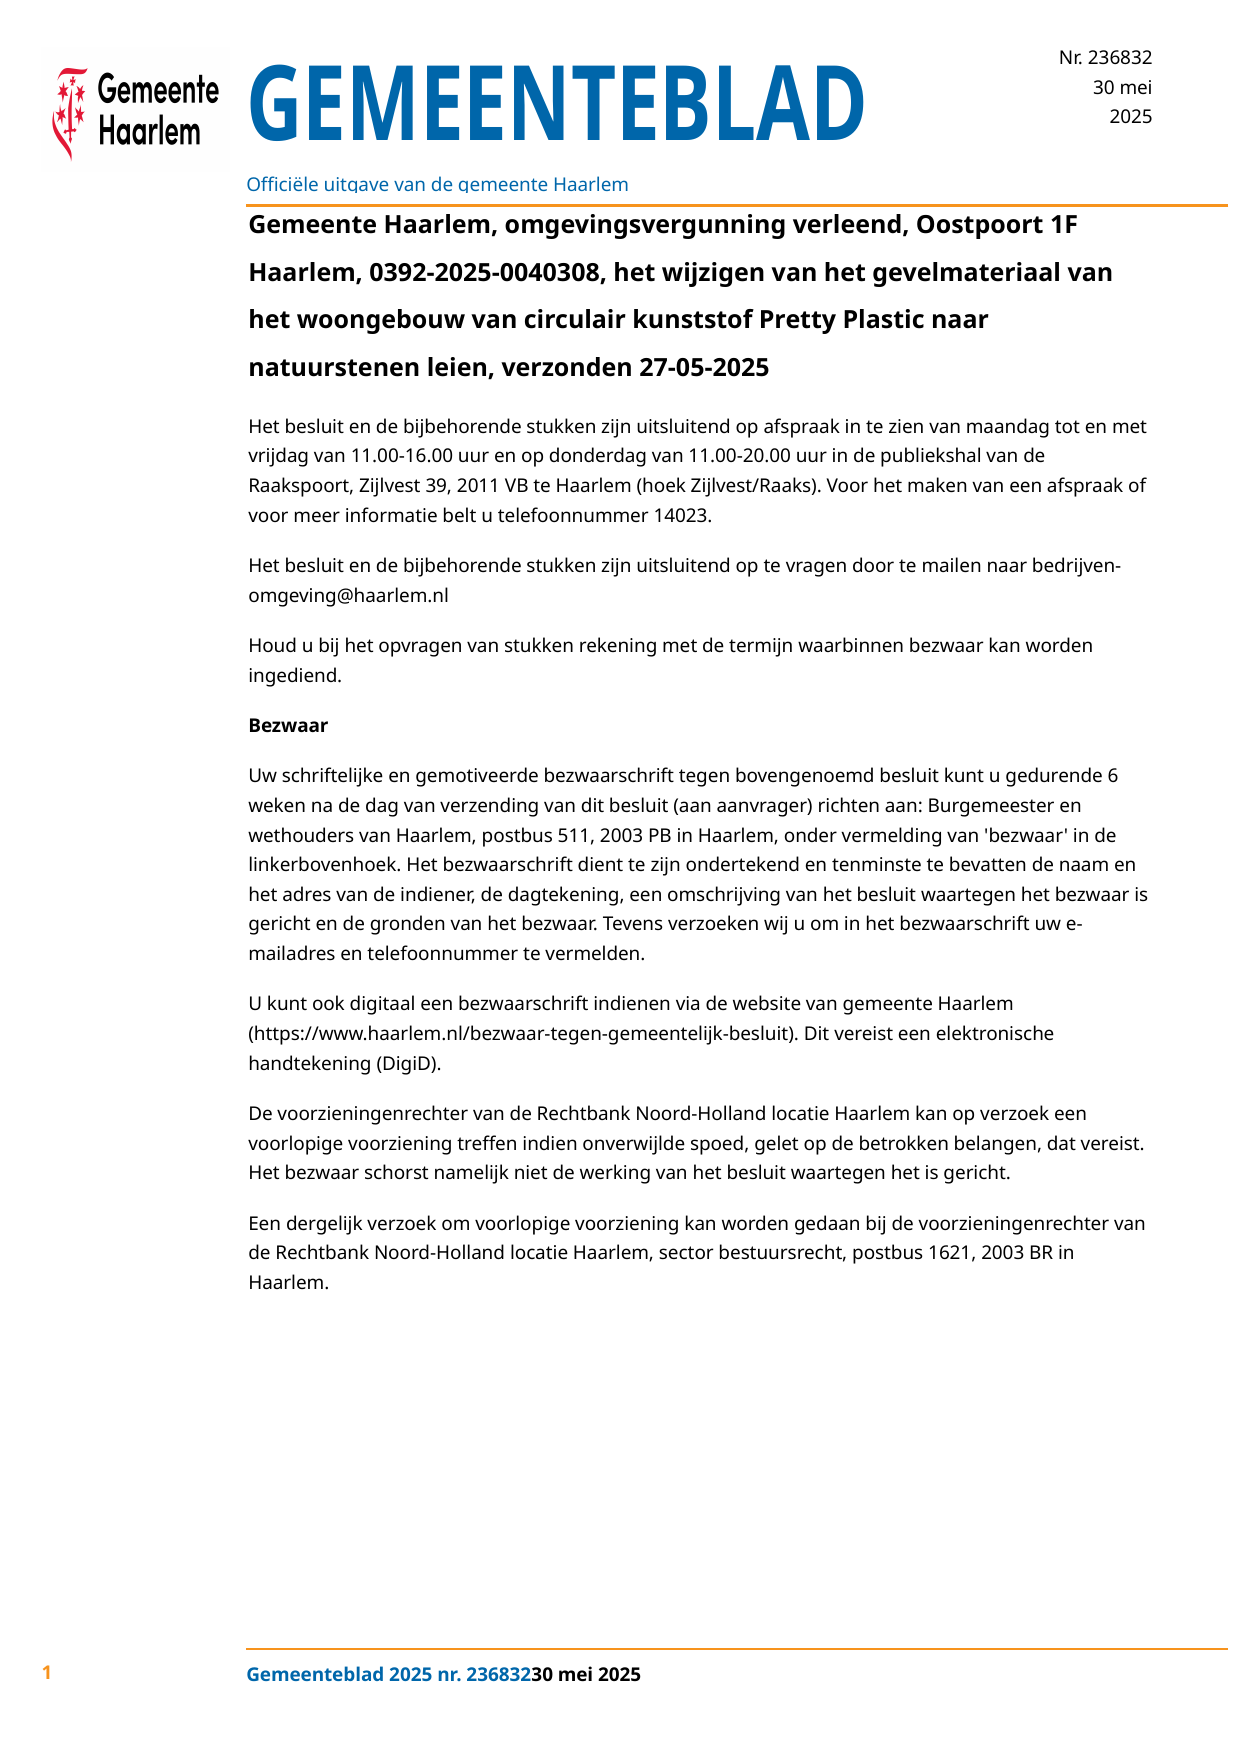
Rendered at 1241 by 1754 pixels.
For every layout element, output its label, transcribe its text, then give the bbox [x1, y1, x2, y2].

picture [41, 47, 231, 172]
text Gemeente Haarlem, omgevingsvergunning verleend, Oostpoort 1F Haarlem, 0392-2025-0040308, het wijzigen van het gevelmateriaal van het woongebouw van circulair kunststof Pretty Plastic naar natuurstenen leien, verzonden 27-05-2025 [248, 207, 1152, 384]
text Het besluit en de bijbehorende stukken zijn uitsluitend op afspraak in te zien van maandag tot en met vrijdag van 11.00-16.00 uur en op donderdag van 11.00-20.00 uur in de publiekshal van de Raakspoort, Zijlvest 39, 2011 VB te Haarlem (hoek Zijlvest/Raaks). Voor het maken van een afspraak of voor meer informatie belt u telefoonnummer 14023. [248, 413, 1152, 528]
text Uw schriftelijke en gemotiveerde bezwaarschrift tegen bovengenoemd besluit kunt u gedurende 6 weken na de dag van verzending van dit besluit (aan aanvrager) richten aan: Burgemeester en wethouders van Haarlem, postbus 511, 2003 PB in Haarlem, onder vermelding van 'bezwaar' in de linkerbovenhoek. Het bezwaarschrift dient te zijn ondertekend en tenminste te bevatten de naam en het adres van de indiener, de dagtekening, een omschrijving van het besluit waartegen het bezwaar is gericht en de gronden van het bezwaar. Tevens verzoeken wij u om in het bezwaarschrift uw e-mailadres en telefoonnummer te vermelden. [248, 763, 1152, 966]
text Een dergelijk verzoek om voorlopige voorziening kan worden gedaan bij de voorzieningenrechter van de Rechtbank Noord-Holland locatie Haarlem, sector bestuursrecht, postbus 1621, 2003 BR in Haarlem. [248, 1210, 1152, 1295]
text Het besluit en de bijbehorende stukken zijn uitsluitend op te vragen door te mailen naar bedrijven-omgeving@haarlem.nl [248, 552, 1152, 608]
text Bezwaar [248, 712, 1152, 738]
text U kunt ook digitaal een bezwaarschrift indienen via de website van gemeente Haarlem (https://www.haarlem.nl/bezwaar-tegen-gemeentelijk-besluit). Dit vereist een elektronische handtekening (DigiD). [248, 991, 1152, 1076]
text De voorzieningenrechter van de Rechtbank Noord-Holland locatie Haarlem kan op verzoek een voorlopige voorziening treffen indien onverwijlde spoed, gelet op de betrokken belangen, dat vereist. Het bezwaar schorst namelijk niet de werking van het besluit waartegen het is gericht. [248, 1100, 1152, 1185]
text Houd u bij het opvragen van stukken rekening met de termijn waarbinnen bezwaar kan worden ingediend. [248, 632, 1152, 688]
